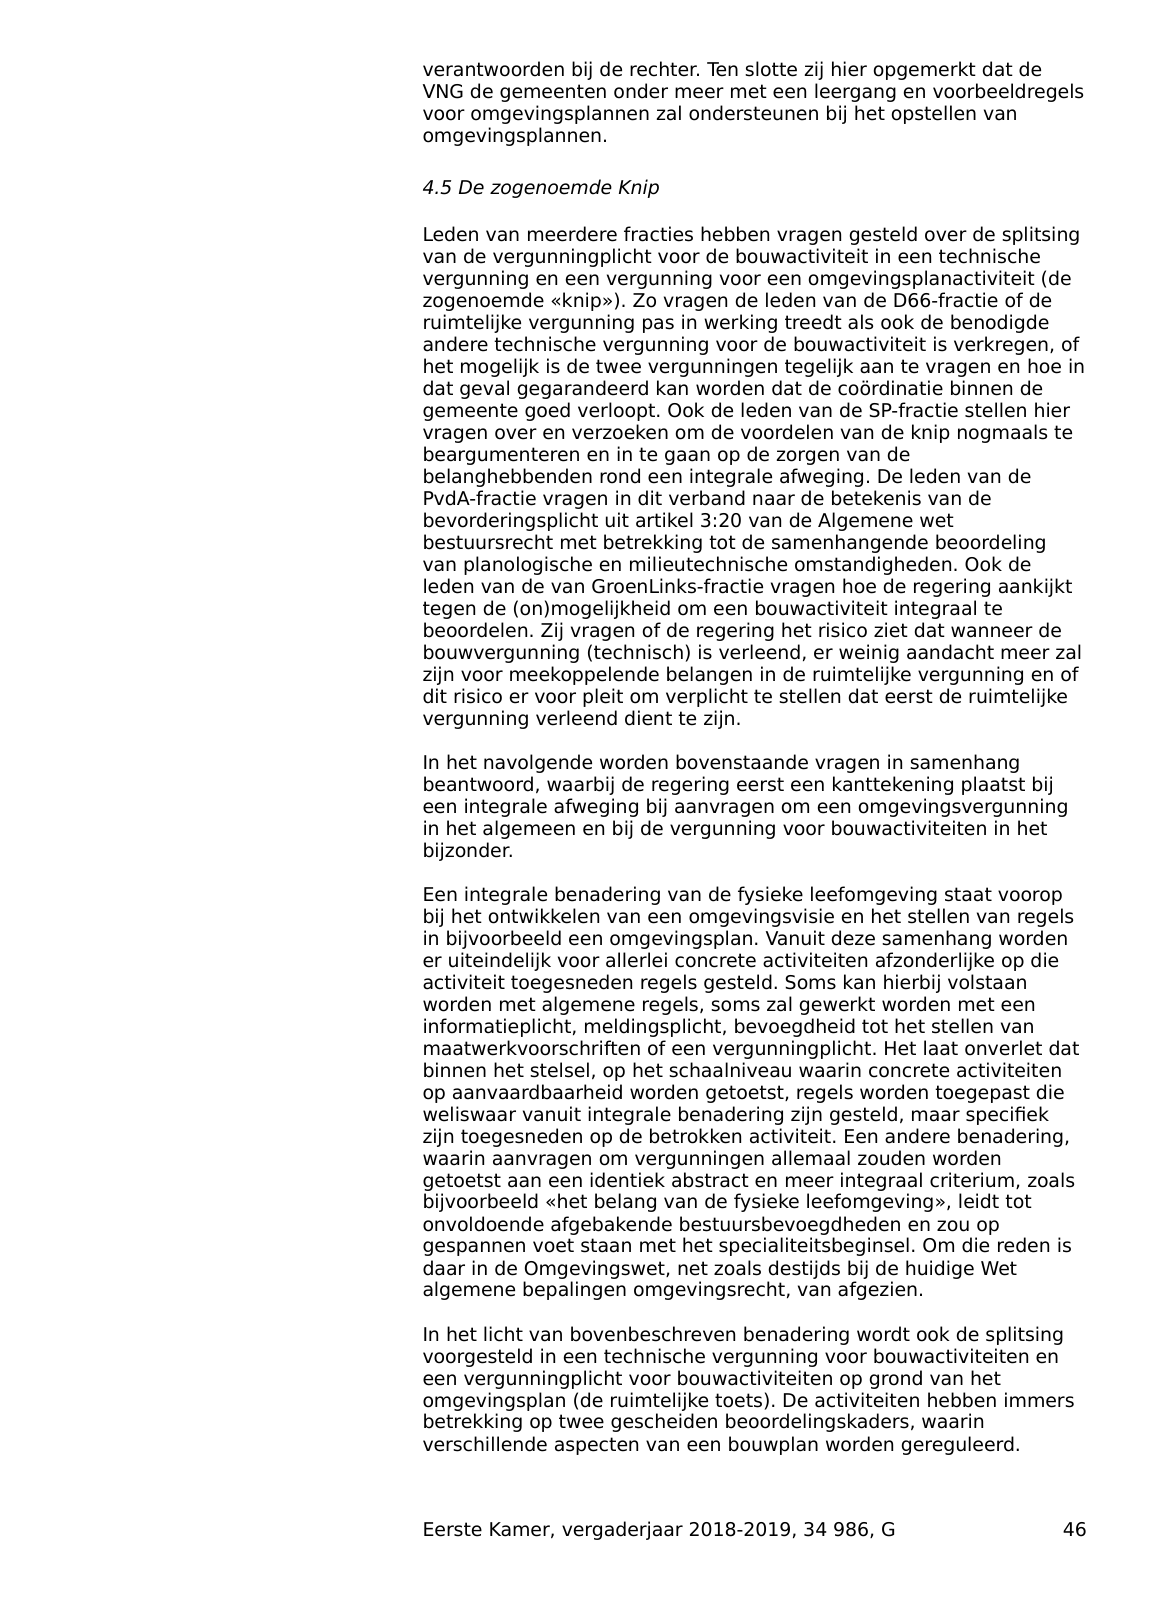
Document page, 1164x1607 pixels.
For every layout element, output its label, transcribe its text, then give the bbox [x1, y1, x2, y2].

text In het licht van bovenbeschreven benadering wordt ook de splitsing voorgesteld in een technische vergunning voor bouwactiviteiten en een vergunningplicht voor bouwactiviteiten op grond van het omgevingsplan (de ruimtelijke toets). De activiteiten hebben immers betrekking op twee gescheiden beoordelingskaders, waarin verschillende aspecten van een bouwplan worden gereguleerd. [422, 1323, 1087, 1455]
subtitle 4.5 De zogenoemde Knip [422, 177, 1087, 199]
text Leden van meerdere fracties hebben vragen gesteld over de splitsing van de vergunningplicht voor de bouwactiviteit in een technische vergunning en een vergunning voor een omgevingsplanactiviteit (de zogenoemde «knip»). Zo vragen de leden van de D66-fractie of de ruimtelijke vergunning pas in werking treedt als ook de benodigde andere technische vergunning voor de bouwactiviteit is verkregen, of het mogelijk is de twee vergunningen tegelijk aan te vragen en hoe in dat geval gegarandeerd kan worden dat de coördinatie binnen de gemeente goed verloopt. Ook de leden van de SP-fractie stellen hier vragen over en verzoeken om de voordelen van de knip nogmaals te beargumenteren en in te gaan op de zorgen van de belanghebbenden rond een integrale afweging. De leden van de PvdA-fractie vragen in dit verband naar de betekenis van de bevorderingsplicht uit artikel 3:20 van de Algemene wet bestuursrecht met betrekking tot de samenhangende beoordeling van planologische en milieutechnische omstandigheden. Ook de leden van de van GroenLinks-fractie vragen hoe de regering aankijkt tegen de (on)mogelijkheid om een bouwactiviteit integraal te beoordelen. Zij vragen of de regering het risico ziet dat wanneer de bouwvergunning (technisch) is verleend, er weinig aandacht meer zal zijn voor meekoppelende belangen in de ruimtelijke vergunning en of dit risico er voor pleit om verplicht te stellen dat eerst de ruimtelijke vergunning verleend dient te zijn. [422, 224, 1087, 729]
text Een integrale benadering van de fysieke leefomgeving staat voorop bij het ontwikkelen van een omgevingsvisie en het stellen van regels in bijvoorbeeld een omgevingsplan. Vanuit deze samenhang worden er uiteindelijk voor allerlei concrete activiteiten afzonderlijke op die activiteit toegesneden regels gesteld. Soms kan hierbij volstaan worden met algemene regels, soms zal gewerkt worden met een informatieplicht, meldingsplicht, bevoegdheid tot het stellen van maatwerkvoorschriften of een vergunningplicht. Het laat onverlet dat binnen het stelsel, op het schaalniveau waarin concrete activiteiten op aanvaardbaarheid worden getoetst, regels worden toegepast die weliswaar vanuit integrale benadering zijn gesteld, maar specifiek zijn toegesneden op de betrokken activiteit. Een andere benadering, waarin aanvragen om vergunningen allemaal zouden worden getoetst aan een identiek abstract en meer integraal criterium, zoals bijvoorbeeld «het belang van de fysieke leefomgeving», leidt tot onvoldoende afgebakende bestuursbevoegdheden en zou op gespannen voet staan met het specialiteitsbeginsel. Om die reden is daar in de Omgevingswet, net zoals destijds bij de huidige Wet algemene bepalingen omgevingsrecht, van afgezien. [422, 884, 1087, 1301]
text In het navolgende worden bovenstaande vragen in samenhang beantwoord, waarbij de regering eerst een kanttekening plaatst bij een integrale afweging bij aanvragen om een omgevingsvergunning in het algemeen en bij de vergunning voor bouwactiviteiten in het bijzonder. [422, 752, 1087, 862]
text verantwoorden bij de rechter. Ten slotte zij hier opgemerkt dat de VNG de gemeenten onder meer met een leergang en voorbeeldregels voor omgevingsplannen zal ondersteunen bij het opstellen van omgevingsplannen. [422, 59, 1087, 147]
